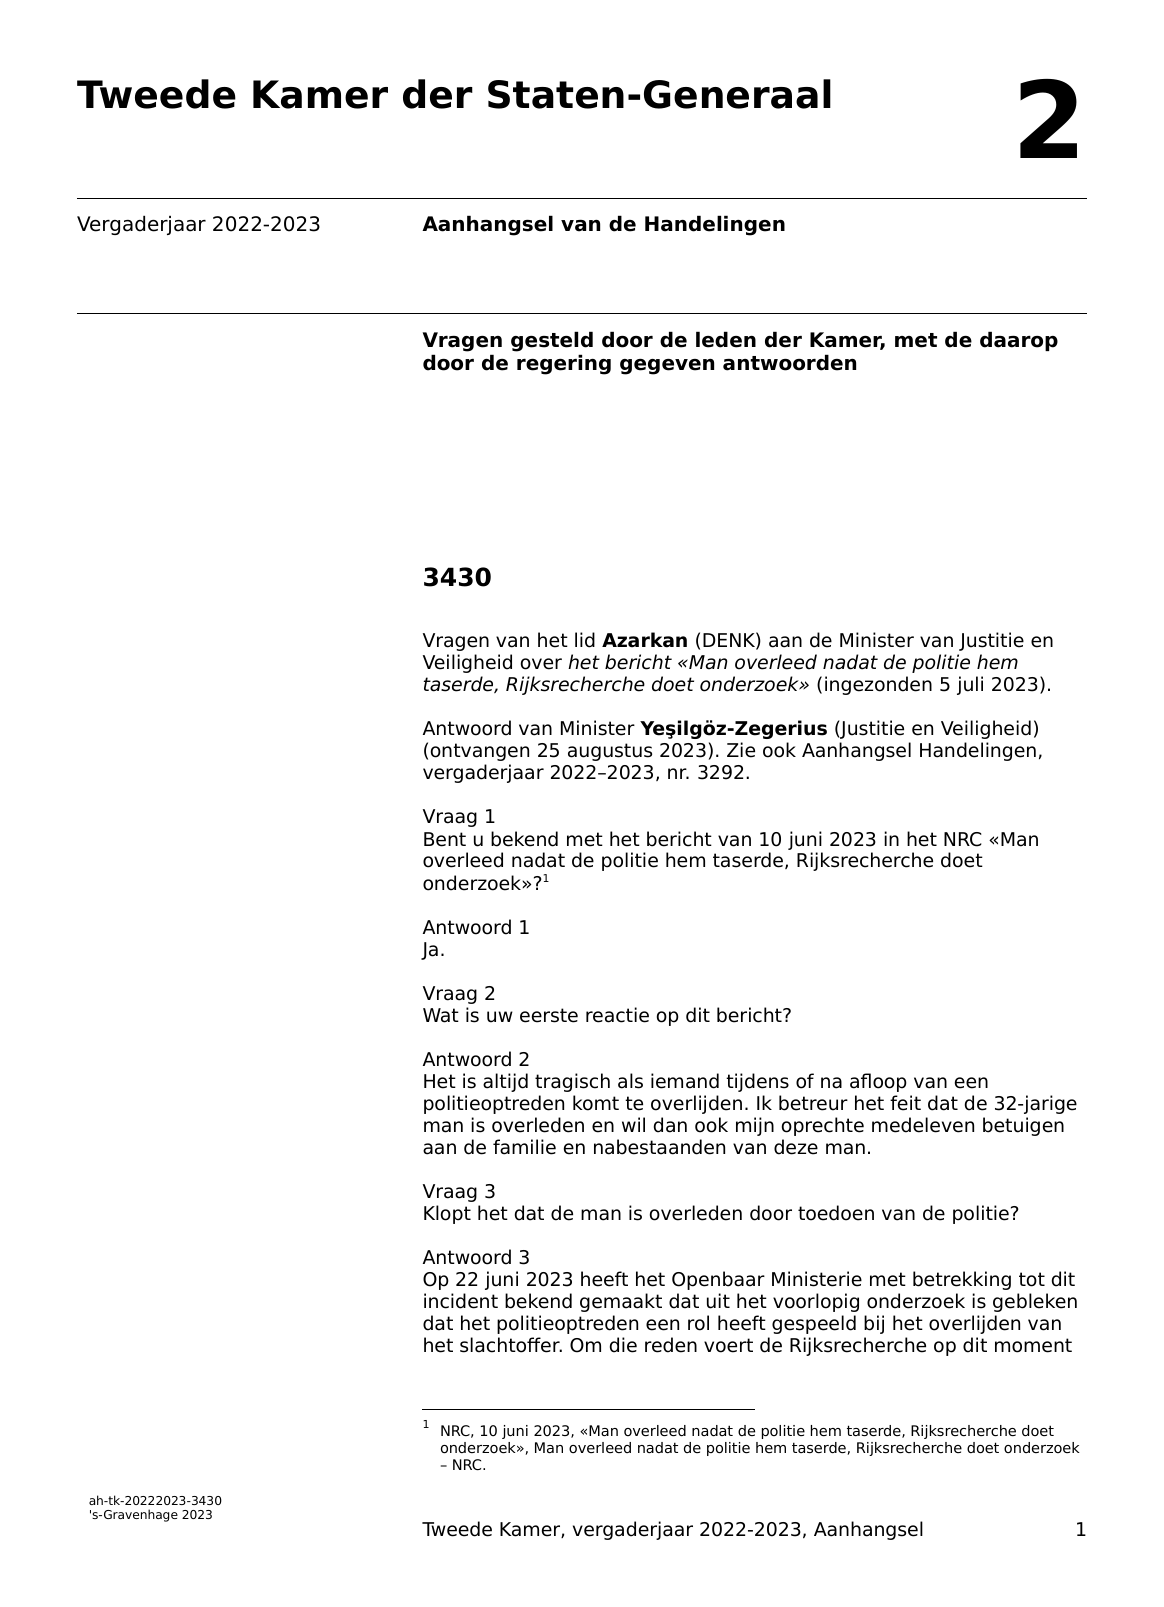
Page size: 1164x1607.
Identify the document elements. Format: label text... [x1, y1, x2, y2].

text Vraag 3 [422, 1181, 1087, 1203]
text Wat is uw eerste reactie op dit bericht? [422, 1005, 1087, 1027]
text Vraag 1 [422, 806, 1087, 828]
table_header 2 [886, 59, 1087, 198]
table_cell Aanhangsel van de Handelingen [422, 199, 1087, 313]
text Antwoord 2 [422, 1049, 1087, 1071]
text Het is altijd tragisch als iemand tijdens of na afloop van een politieoptreden komt te overlijden. Ik betreur het feit dat de 32-jarige man is overleden en wil dan ook mijn oprechte medeleven betuigen aan de familie en nabestaanden van deze man. [422, 1071, 1087, 1159]
table_cell Vergaderjaar 2022-2023 [77, 199, 422, 313]
text Vraag 2 [422, 983, 1087, 1005]
table_cell Vragen gesteld door de leden der Kamer, met de daarop door de regering gegeven antwoorden [422, 314, 1087, 375]
text Klopt het dat de man is overleden door toedoen van de politie? [422, 1203, 1087, 1225]
text Antwoord 3 [422, 1247, 1087, 1269]
text ah-tk-20222023-3430 [88, 1494, 323, 1508]
text 's-Gravenhage 2023 [88, 1508, 323, 1522]
text Vragen van het lid Azarkan (DENK) aan de Minister van Justitie en Veiligheid over het bericht «Man overleed nadat de politie hem taserde, Rijksrecherche doet onderzoek» (ingezonden 5 juli 2023). [422, 630, 1087, 696]
text Bent u bekend met het bericht van 10 juni 2023 in het NRC «Man overleed nadat de politie hem taserde, Rijksrecherche doet onderzoek»? [422, 828, 1087, 894]
text Antwoord 1 [422, 917, 1087, 938]
table_header Tweede Kamer der Staten-Generaal [77, 59, 886, 198]
table_cell [77, 314, 422, 375]
text 3430 [422, 563, 1087, 592]
text Antwoord van Minister Yeşilgöz-Zegerius (Justitie en Veiligheid) (ontvangen 25 augustus 2023). Zie ook Aanhangsel Handelingen, vergaderjaar 2022–2023, nr. 3292. [422, 718, 1087, 784]
text NRC, 10 juni 2023, «Man overleed nadat de politie hem taserde, Rijksrecherche doet onderzoek», Man overleed nadat de politie hem taserde, Rijksrecherche doet onderzoek – NRC. [422, 1418, 1087, 1474]
text Op 22 juni 2023 heeft het Openbaar Ministerie met betrekking tot dit incident bekend gemaakt dat uit het voorlopig onderzoek is gebleken dat het politieoptreden een rol heeft gespeeld bij het overlijden van het slachtoffer. Om die reden voert de Rijksrecherche op dit moment [422, 1269, 1087, 1357]
text Ja. [422, 938, 1087, 961]
